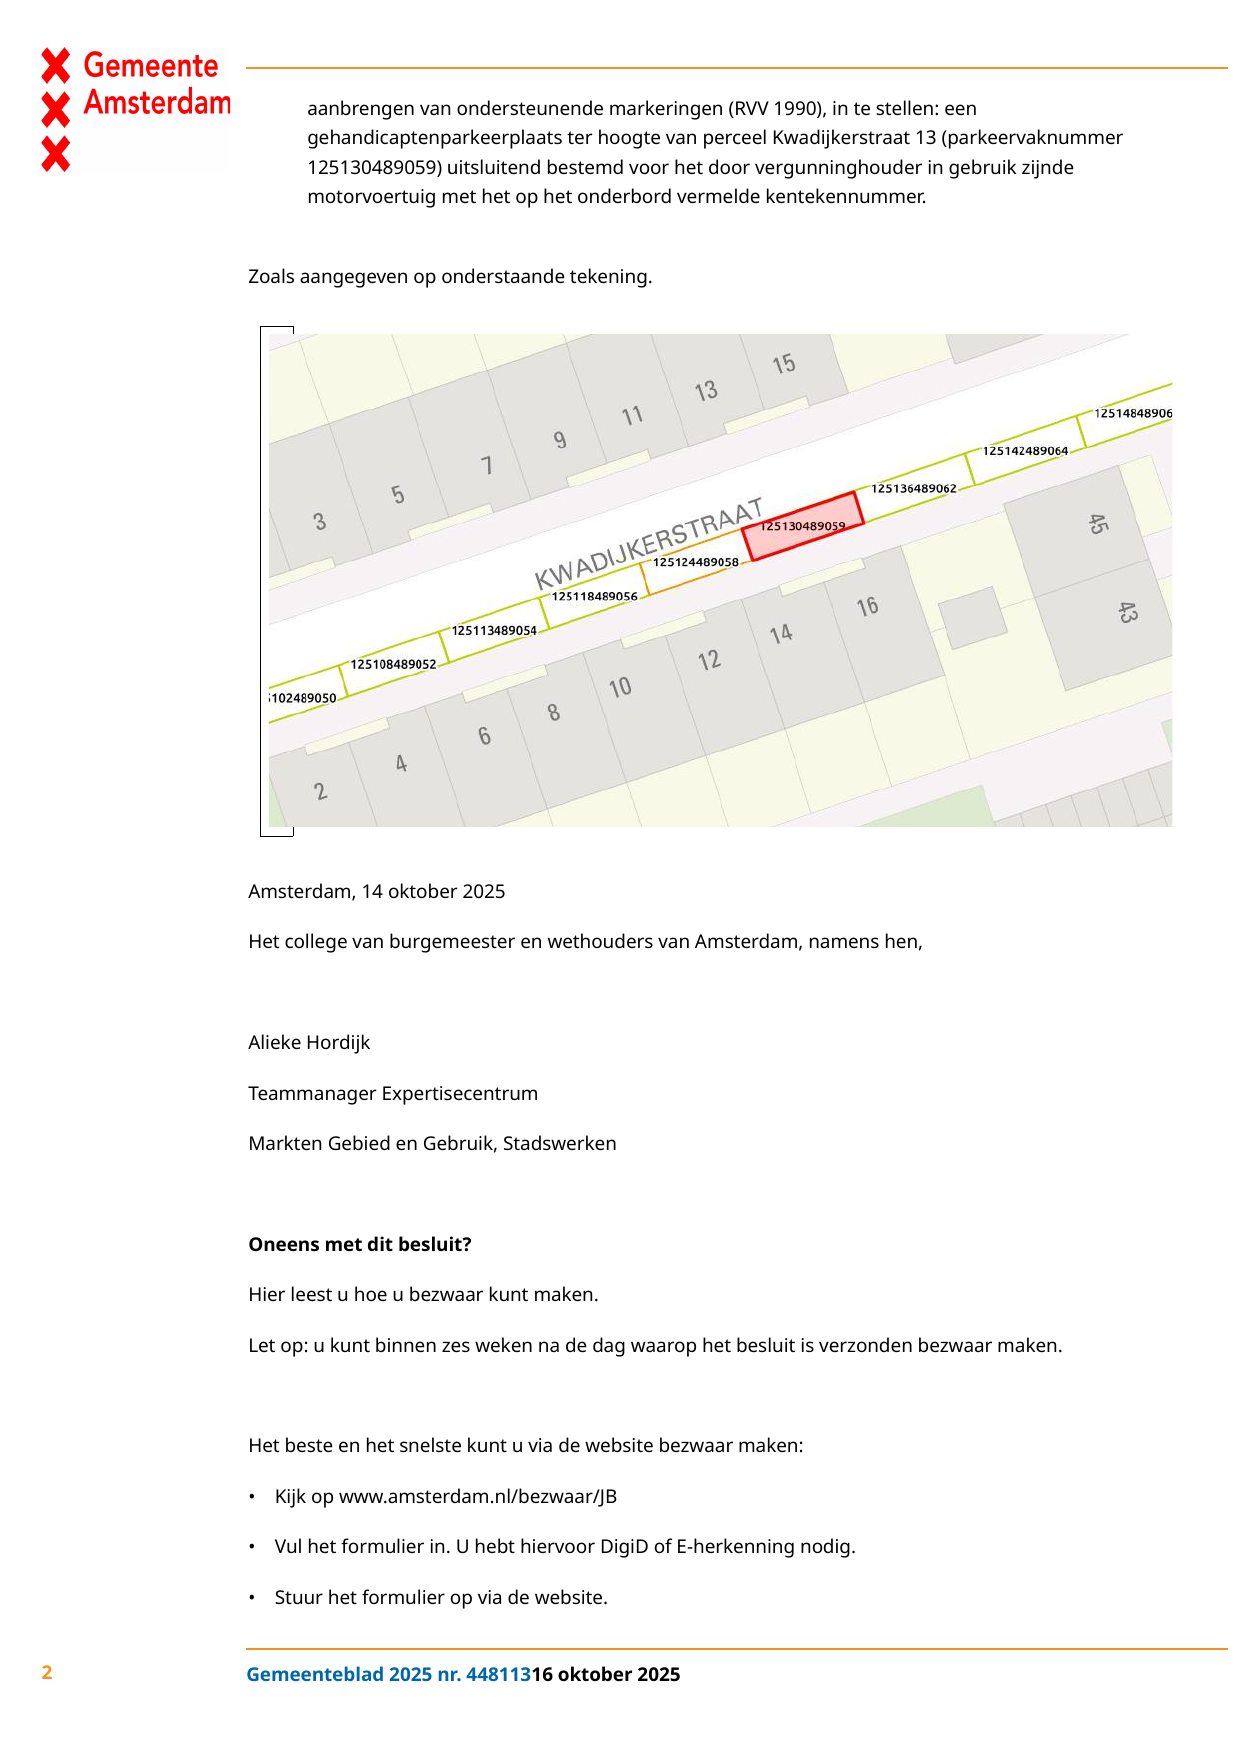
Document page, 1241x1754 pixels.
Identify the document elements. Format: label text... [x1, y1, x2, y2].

text • Kijk op www.amsterdam.nl/bezwaar/JB [248, 1483, 1152, 1509]
text • Stuur het formulier op via de website. [248, 1584, 1152, 1609]
text • Vul het formulier in. U hebt hiervoor DigiD of E-herkenning nodig. [248, 1533, 1152, 1559]
text Let op: u kunt binnen zes weken na de dag waarop het besluit is verzonden bezwaar maken. [248, 1332, 1152, 1357]
text Oneens met dit besluit? [248, 1231, 1152, 1257]
text Alieke Hordijk [248, 1029, 1152, 1055]
list aanbrengen van ondersteunende markeringen (RVV 1990), in te stellen: een gehandicaptenparkeerplaats ter hoogte van perceel Kwadijkerstraat 13 (parkeervaknummer 125130489059) uitsluitend bestemd voor het door vergunninghouder in gebruik zijnde motorvoertuig met het op het onderbord vermelde kentekennummer. [248, 95, 1152, 209]
picture [41, 47, 231, 172]
text Amsterdam, 14 oktober 2025 [248, 878, 1152, 904]
text Zoals aangegeven op onderstaande tekening. [248, 263, 1152, 289]
text Het college van burgemeester en wethouders van Amsterdam, namens hen, [248, 928, 1152, 954]
text Het beste en het snelste kunt u via de website bezwaar maken: [248, 1433, 1152, 1458]
text Teammanager Expertisecentrum [248, 1080, 1152, 1105]
text Markten Gebied en Gebruik, Stadswerken [248, 1130, 1152, 1156]
picture [268, 334, 1173, 827]
text Hier leest u hoe u bezwaar kunt maken. [248, 1281, 1152, 1307]
